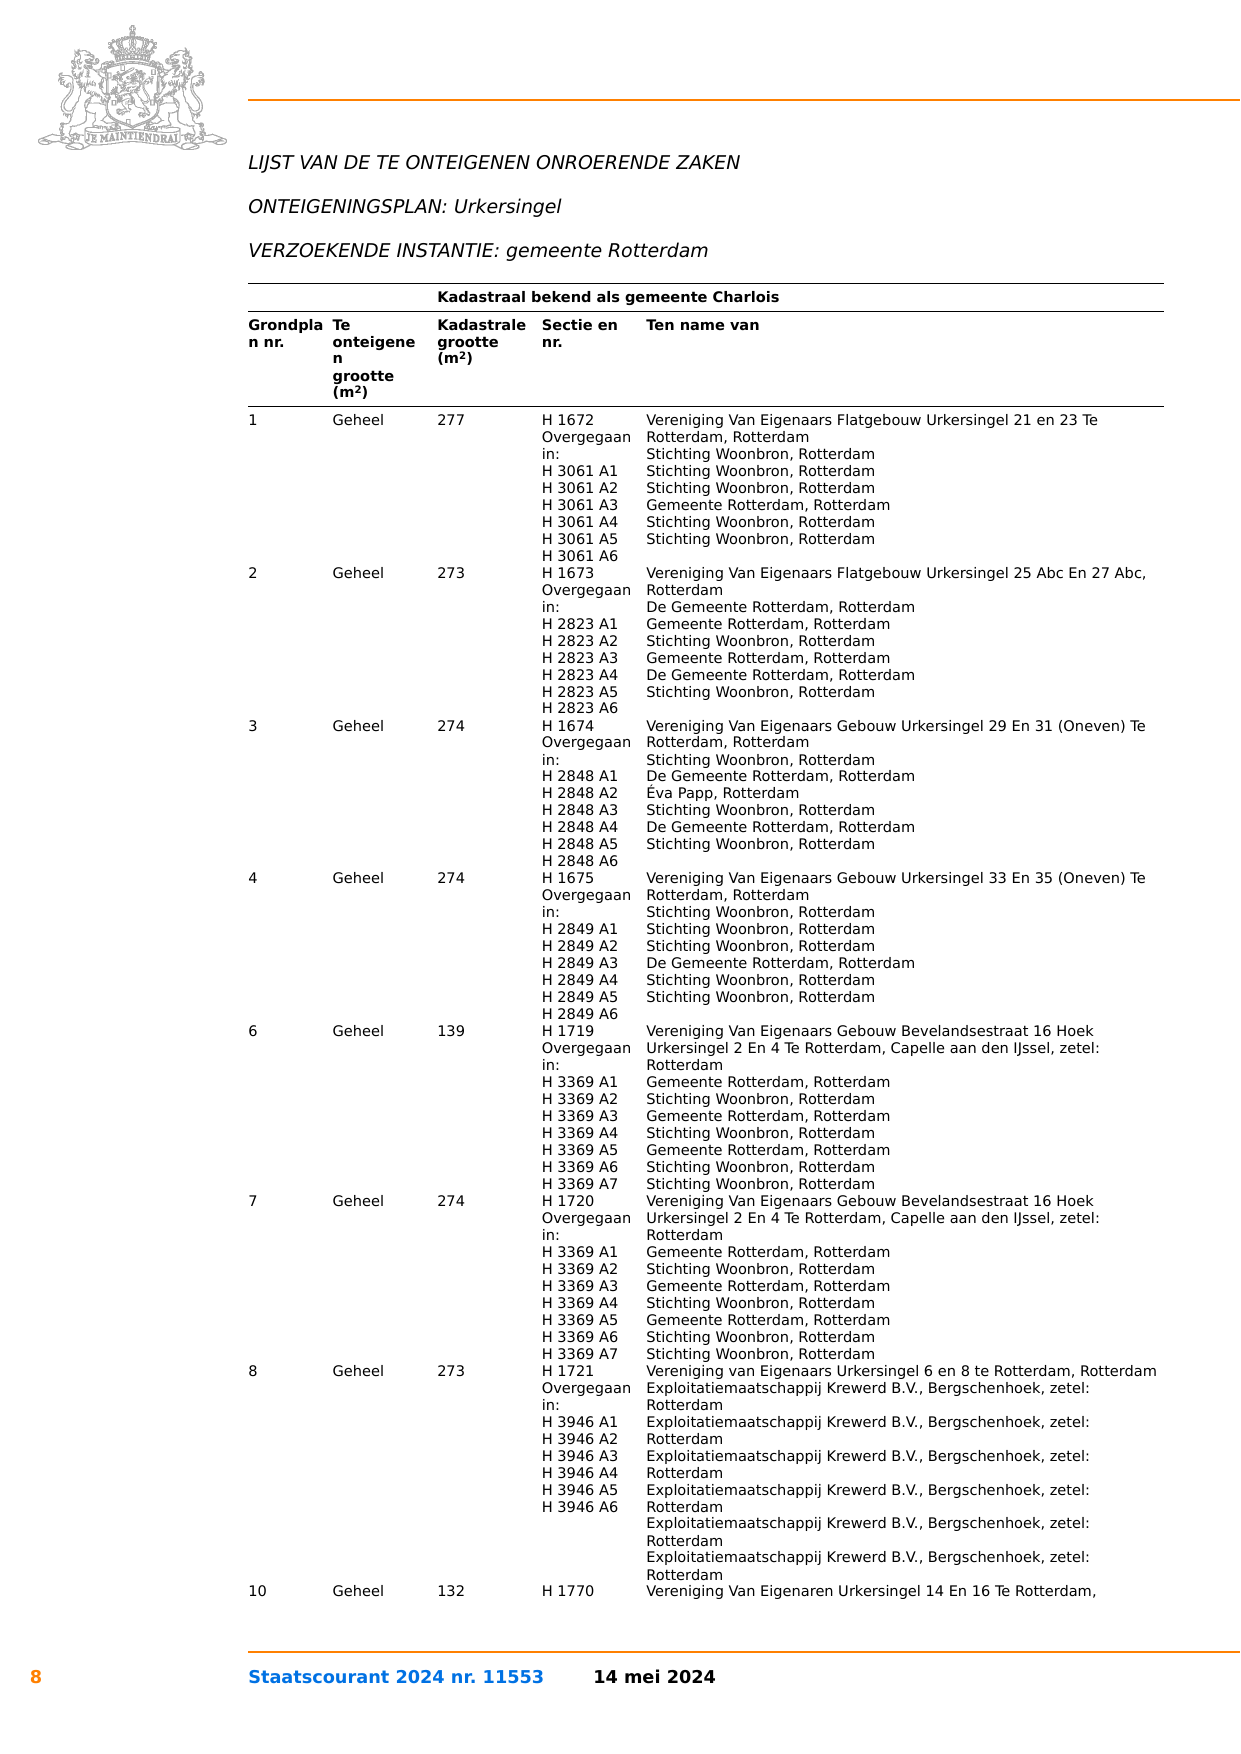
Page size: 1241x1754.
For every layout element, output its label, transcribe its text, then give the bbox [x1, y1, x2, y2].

table_cell Geheel [326, 718, 431, 870]
table_cell Geheel [326, 1193, 431, 1363]
text VERZOEKENDE INSTANTIE: gemeente Rotterdam [248, 239, 1163, 261]
table_cell Vereniging Van Eigenaars Flatgebouw Urkersingel 21 en 23 Te Rotterdam, Rotterdam Stichting Woonbron, Rotterdam Stichting Woonbron, Rotterdam Stichting Woonbron, Rotterdam Gemeente Rotterdam, Rotterdam Stichting Woonbron, Rotterdam Stichting Woonbron, Rotterdam [640, 407, 1163, 564]
table_cell Vereniging Van Eigenaren Urkersingel 14 En 16 Te Rotterdam, [640, 1583, 1163, 1600]
table_cell Te onteigenen grootte (m2) [326, 312, 431, 406]
table_cell Grondplan nr. [248, 312, 326, 406]
table_cell 274 [431, 870, 536, 1023]
table_cell H 1721 Overgegaan in: H 3946 A1 H 3946 A2 H 3946 A3 H 3946 A4 H 3946 A5 H 3946 A6 [536, 1363, 640, 1583]
table_cell 8 [248, 1363, 326, 1583]
table_cell 132 [431, 1583, 536, 1600]
table_cell Sectie en nr. [536, 312, 640, 406]
table_header [248, 284, 431, 311]
table_cell 273 [431, 1363, 536, 1583]
table_cell 277 [431, 407, 536, 564]
table_cell 273 [431, 565, 536, 717]
table_cell Vereniging Van Eigenaars Gebouw Bevelandsestraat 16 Hoek Urkersingel 2 En 4 Te Rotterdam, Capelle aan den IJssel, zetel: Rotterdam Gemeente Rotterdam, Rotterdam Stichting Woonbron, Rotterdam Gemeente Rotterdam, Rotterdam Stichting Woonbron, Rotterdam Gemeente Rotterdam, Rotterdam Stichting Woonbron, Rotterdam Stichting Woonbron, Rotterdam [640, 1023, 1163, 1193]
table_cell H 1770 [536, 1583, 640, 1600]
table_cell 6 [248, 1023, 326, 1193]
table_cell H 1674 Overgegaan in: H 2848 A1 H 2848 A2 H 2848 A3 H 2848 A4 H 2848 A5 H 2848 A6 [536, 718, 640, 870]
table_cell 274 [431, 1193, 536, 1363]
table_cell Vereniging Van Eigenaars Gebouw Urkersingel 29 En 31 (Oneven) Te Rotterdam, Rotterdam Stichting Woonbron, Rotterdam De Gemeente Rotterdam, Rotterdam Éva Papp, Rotterdam Stichting Woonbron, Rotterdam De Gemeente Rotterdam, Rotterdam Stichting Woonbron, Rotterdam [640, 718, 1163, 870]
table_cell 4 [248, 870, 326, 1023]
table_cell Geheel [326, 407, 431, 564]
table_cell H 1719 Overgegaan in: H 3369 A1 H 3369 A2 H 3369 A3 H 3369 A4 H 3369 A5 H 3369 A6 H 3369 A7 [536, 1023, 640, 1193]
table_cell Geheel [326, 870, 431, 1023]
table_cell Vereniging Van Eigenaars Gebouw Urkersingel 33 En 35 (Oneven) Te Rotterdam, Rotterdam Stichting Woonbron, Rotterdam Stichting Woonbron, Rotterdam Stichting Woonbron, Rotterdam De Gemeente Rotterdam, Rotterdam Stichting Woonbron, Rotterdam Stichting Woonbron, Rotterdam [640, 870, 1163, 1023]
text LIJST VAN DE TE ONTEIGENEN ONROERENDE ZAKEN [248, 152, 1163, 174]
table_cell H 1672 Overgegaan in: H 3061 A1 H 3061 A2 H 3061 A3 H 3061 A4 H 3061 A5 H 3061 A6 [536, 407, 640, 564]
table_cell H 1720 Overgegaan in: H 3369 A1 H 3369 A2 H 3369 A3 H 3369 A4 H 3369 A5 H 3369 A6 H 3369 A7 [536, 1193, 640, 1363]
text ONTEIGENINGSPLAN: Urkersingel [248, 196, 1163, 218]
table_cell H 1675 Overgegaan in: H 2849 A1 H 2849 A2 H 2849 A3 H 2849 A4 H 2849 A5 H 2849 A6 [536, 870, 640, 1023]
table_cell Kadastrale grootte (m2) [431, 312, 536, 406]
table_cell 7 [248, 1193, 326, 1363]
table_cell 274 [431, 718, 536, 870]
table_cell 10 [248, 1583, 326, 1600]
table_header Kadastraal bekend als gemeente Charlois [431, 284, 1163, 311]
table_cell Geheel [326, 1023, 431, 1193]
table_cell 2 [248, 565, 326, 717]
table_cell H 1673 Overgegaan in: H 2823 A1 H 2823 A2 H 2823 A3 H 2823 A4 H 2823 A5 H 2823 A6 [536, 565, 640, 717]
table_cell Ten name van [640, 312, 1163, 406]
table_cell Vereniging van Eigenaars Urkersingel 6 en 8 te Rotterdam, Rotterdam Exploitatiemaatschappij Krewerd B.V., Bergschenhoek, zetel: Rotterdam Exploitatiemaatschappij Krewerd B.V., Bergschenhoek, zetel: Rotterdam Exploitatiemaatschappij Krewerd B.V., Bergschenhoek, zetel: Rotterdam Exploitatiemaatschappij Krewerd B.V., Bergschenhoek, zetel: Rotterdam Exploitatiemaatschappij Krewerd B.V., Bergschenhoek, zetel: Rotterdam Exploitatiemaatschappij Krewerd B.V., Bergschenhoek, zetel: Rotterdam [640, 1363, 1163, 1583]
table_cell 139 [431, 1023, 536, 1193]
table_cell Geheel [326, 1363, 431, 1583]
table_cell Vereniging Van Eigenaars Flatgebouw Urkersingel 25 Abc En 27 Abc, Rotterdam De Gemeente Rotterdam, Rotterdam Gemeente Rotterdam, Rotterdam Stichting Woonbron, Rotterdam Gemeente Rotterdam, Rotterdam De Gemeente Rotterdam, Rotterdam Stichting Woonbron, Rotterdam [640, 565, 1163, 717]
table_cell Geheel [326, 565, 431, 717]
table_cell Vereniging Van Eigenaars Gebouw Bevelandsestraat 16 Hoek Urkersingel 2 En 4 Te Rotterdam, Capelle aan den IJssel, zetel: Rotterdam Gemeente Rotterdam, Rotterdam Stichting Woonbron, Rotterdam Gemeente Rotterdam, Rotterdam Stichting Woonbron, Rotterdam Gemeente Rotterdam, Rotterdam Stichting Woonbron, Rotterdam Stichting Woonbron, Rotterdam [640, 1193, 1163, 1363]
table_cell 1 [248, 407, 326, 564]
table_cell 3 [248, 718, 326, 870]
picture [38, 25, 227, 150]
table_cell Geheel [326, 1583, 431, 1600]
